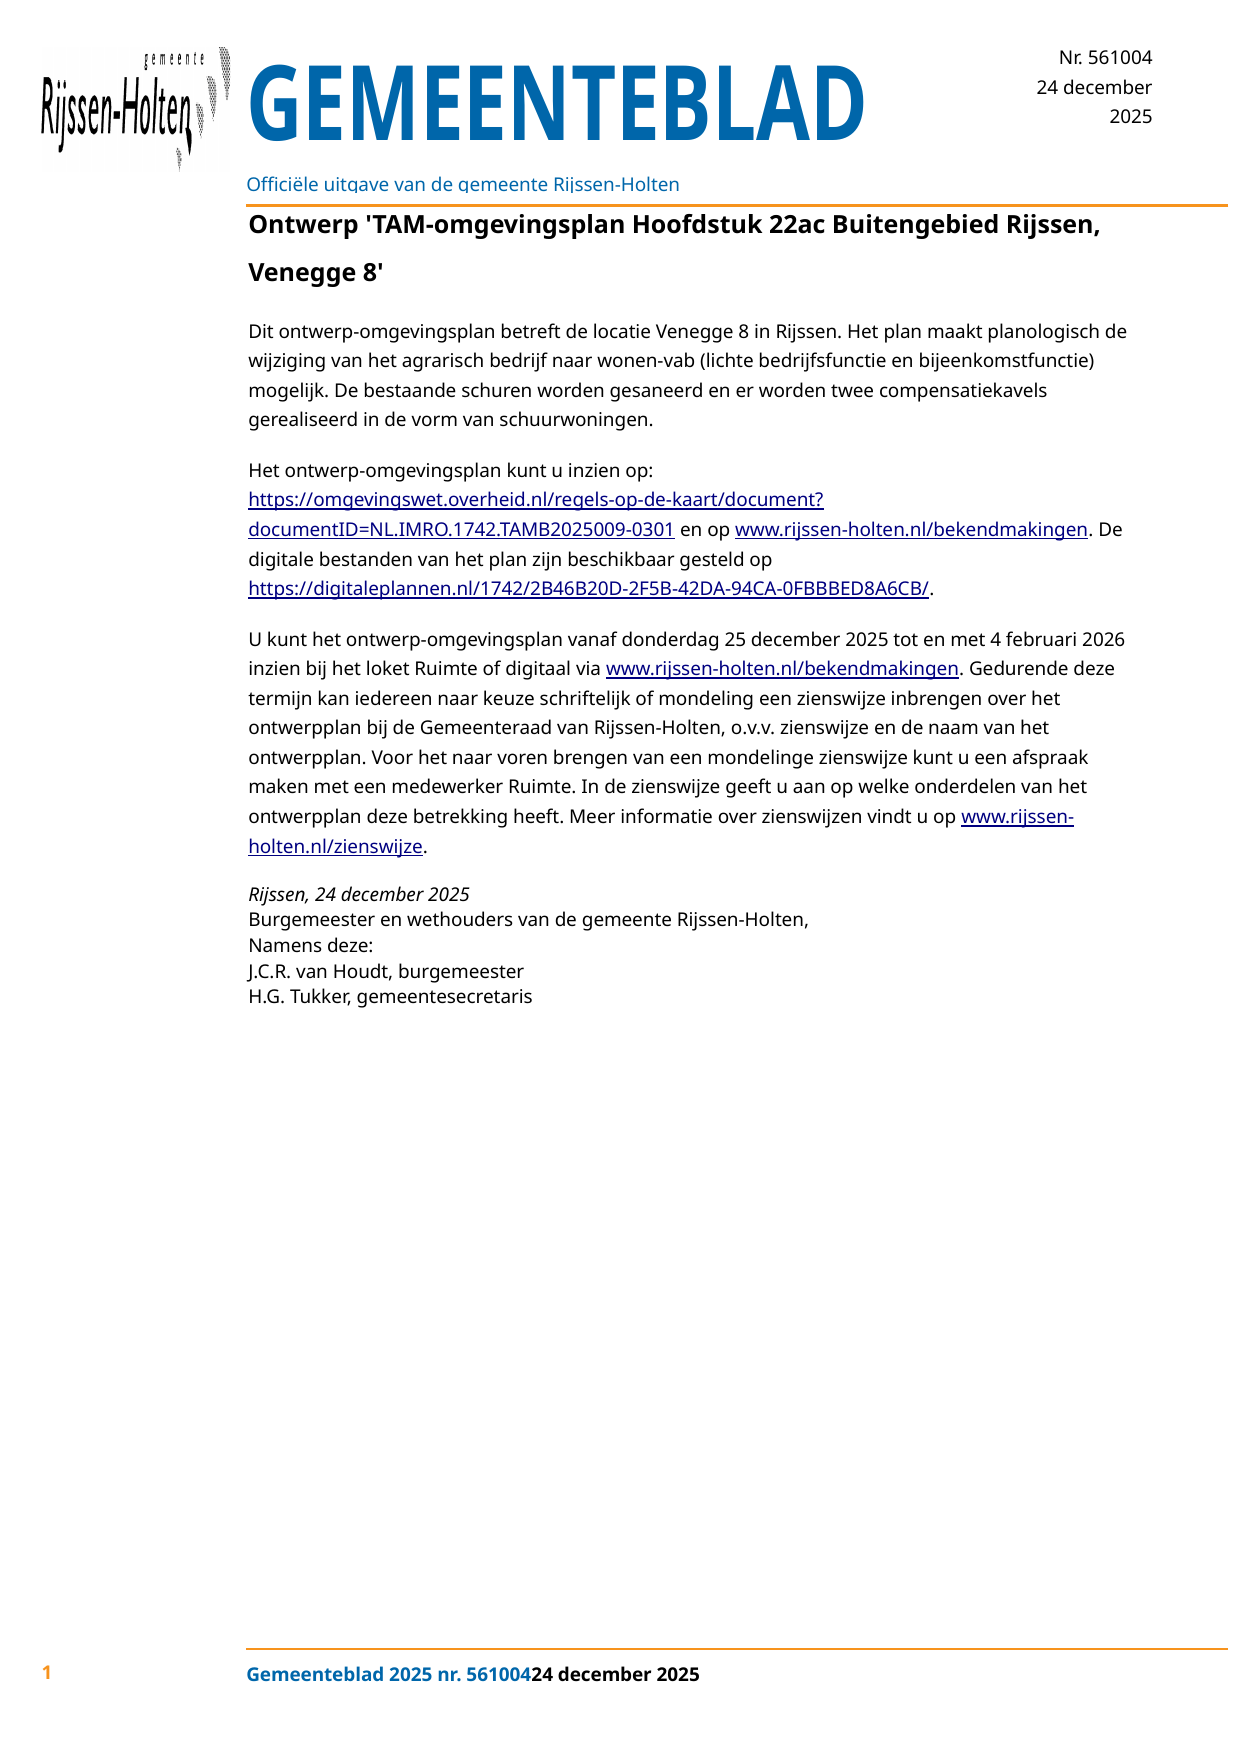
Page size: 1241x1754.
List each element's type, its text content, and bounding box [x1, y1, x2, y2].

text Rijssen, 24 december 2025 [248, 881, 1152, 906]
picture [41, 47, 231, 172]
text Ontwerp 'TAM-omgevingsplan Hoofdstuk 22ac Buitengebied Rijssen, Venegge 8' [248, 207, 1152, 288]
text Namens deze: [248, 932, 1152, 958]
text Burgemeester en wethouders van de gemeente Rijssen-Holten, [248, 906, 1152, 932]
text Dit ontwerp-omgevingsplan betreft de locatie Venegge 8 in Rijssen. Het plan maakt planologisch de wijziging van het agrarisch bedrijf naar wonen-vab (lichte bedrijfsfunctie en bijeenkomstfunctie) mogelijk. De bestaande schuren worden gesaneerd en er worden twee compensatiekavels gerealiseerd in de vorm van schuurwoningen. [248, 318, 1152, 432]
text U kunt het ontwerp-omgevingsplan vanaf donderdag 25 december 2025 tot en met 4 februari 2026 inzien bij het loket Ruimte of digitaal via www.rijssen-holten.nl/bekendmakingen. Gedurende deze termijn kan iedereen naar keuze schriftelijk of mondeling een zienswijze inbrengen over het ontwerpplan bij de Gemeenteraad van Rijssen-Holten, o.v.v. zienswijze en de naam van het ontwerpplan. Voor het naar voren brengen van een mondelinge zienswijze kunt u een afspraak maken met een medewerker Ruimte. In de zienswijze geeft u aan op welke onderdelen van het ontwerpplan deze betrekking heeft. Meer informatie over zienswijzen vindt u op www.rijssen-holten.nl/zienswijze. [248, 626, 1152, 859]
text J.C.R. van Houdt, burgemeester [248, 958, 1152, 984]
text Het ontwerp-omgevingsplan kunt u inzien op: https://omgevingswet.overheid.nl/regels-op-de-kaart/document?documentID=NL.IMRO.1742.TAMB2025009-0301 en op www.rijssen-holten.nl/bekendmakingen. De digitale bestanden van het plan zijn beschikbaar gesteld op https://digitaleplannen.nl/1742/2B46B20D-2F5B-42DA-94CA-0FBBBED8A6CB/. [248, 457, 1152, 601]
text H.G. Tukker, gemeentesecretaris [248, 984, 1152, 1009]
